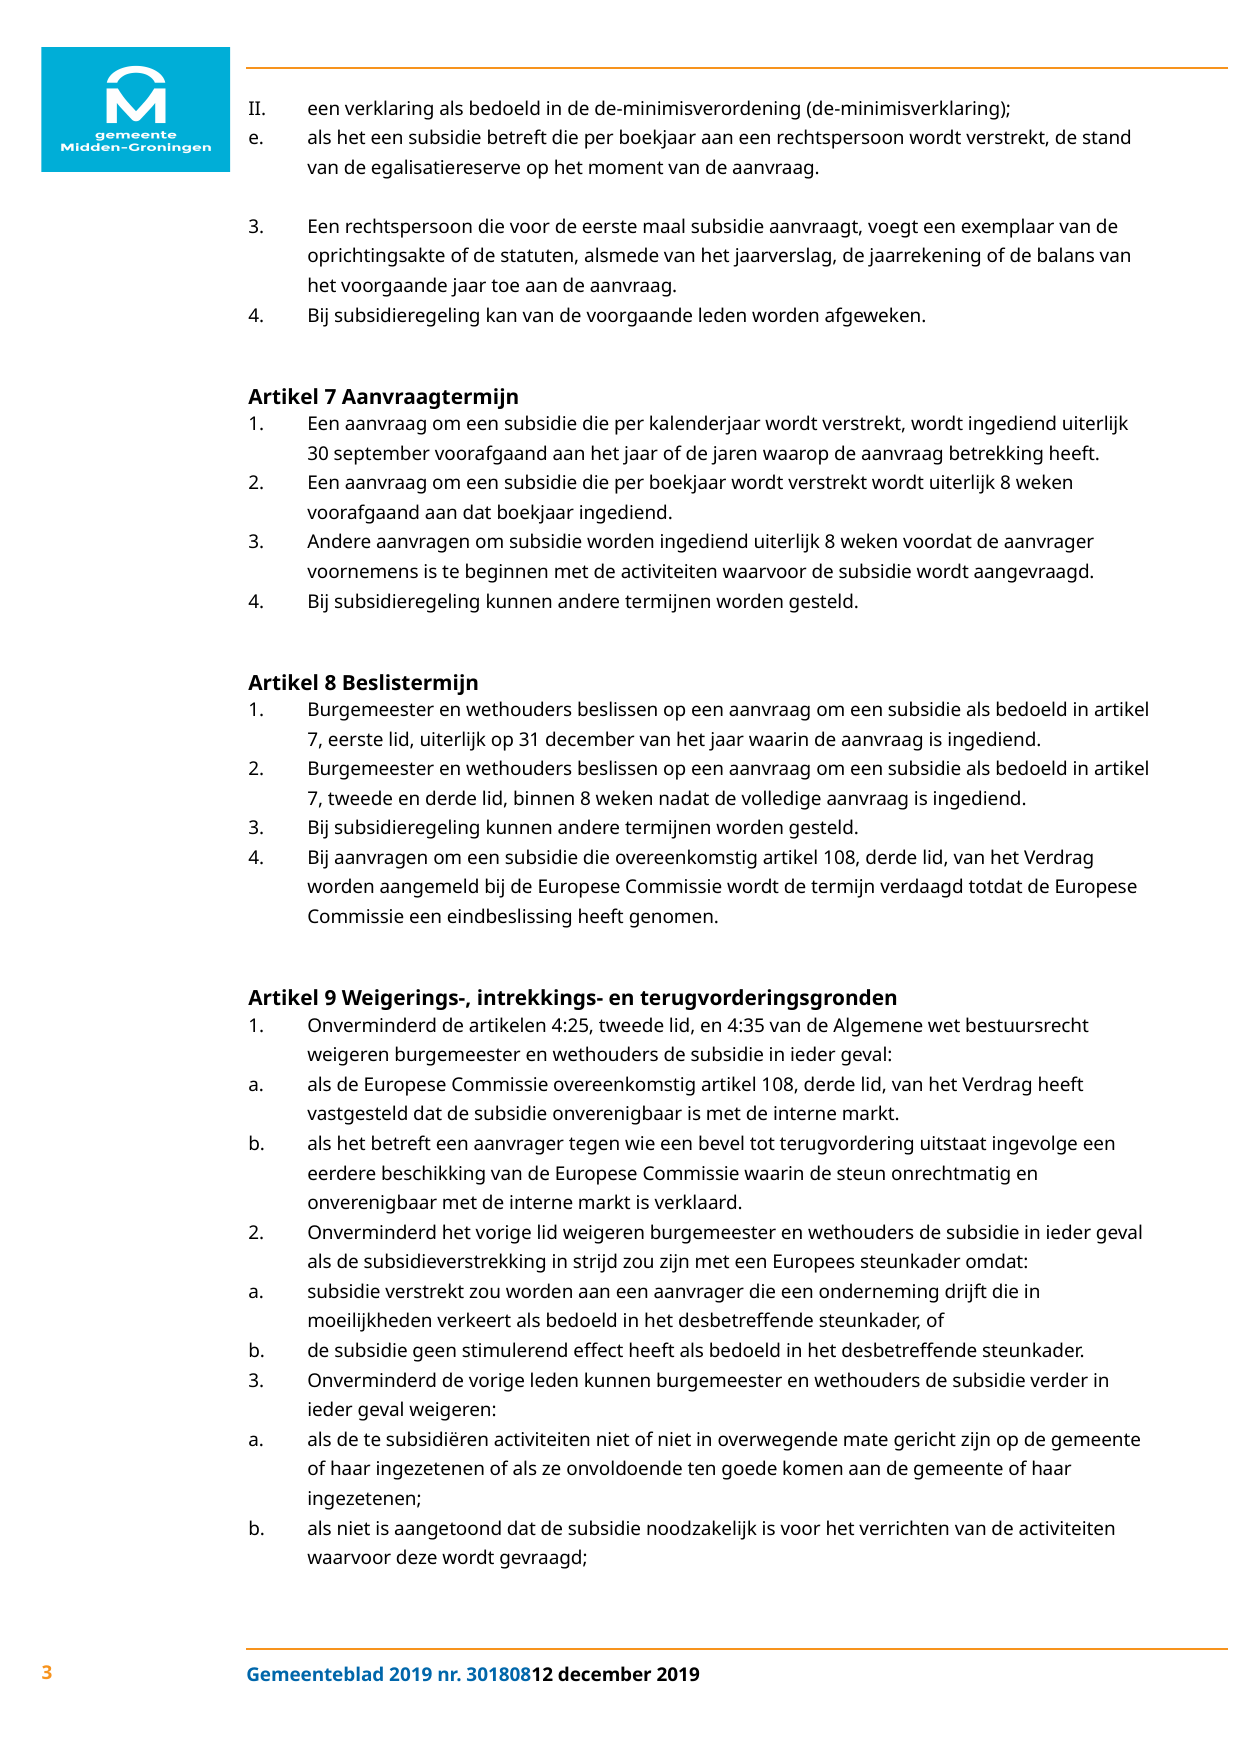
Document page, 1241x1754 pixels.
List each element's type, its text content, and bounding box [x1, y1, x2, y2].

list Burgemeester en wethouders beslissen op een aanvraag om een subsidie als bedoeld in artikel 7, tweede en derde lid, binnen 8 weken nadat de volledige aanvraag is ingediend. [248, 755, 1152, 811]
list Andere aanvragen om subsidie worden ingediend uiterlijk 8 weken voordat de aanvrager voornemens is te beginnen met de activiteiten waarvoor de subsidie wordt aangevraagd. [248, 529, 1152, 584]
list als het een subsidie betreft die per boekjaar aan een rechtspersoon wordt verstrekt, de stand van de egalisatiereserve op het moment van de aanvraag. [248, 124, 1152, 180]
list Een aanvraag om een subsidie die per boekjaar wordt verstrekt wordt uiterlijk 8 weken voorafgaand aan dat boekjaar ingediend. [248, 469, 1152, 525]
list Bij subsidieregeling kunnen andere termijnen worden gesteld. [248, 588, 1152, 613]
list als het betreft een aanvrager tegen wie een bevel tot terugvordering uitstaat ingevolge een eerdere beschikking van de Europese Commissie waarin de steun onrechtmatig en onverenigbaar met de interne markt is verklaard. [248, 1130, 1152, 1215]
list als de te subsidiëren activiteiten niet of niet in overwegende mate gericht zijn op de gemeente of haar ingezetenen of als ze onvoldoende ten goede komen aan de gemeente of haar ingezetenen; [248, 1426, 1152, 1511]
list Een aanvraag om een subsidie die per kalenderjaar wordt verstrekt, wordt ingediend uiterlijk 30 september voorafgaand aan het jaar of de jaren waarop de aanvraag betrekking heeft. [248, 410, 1152, 466]
list als niet is aangetoond dat de subsidie noodzakelijk is voor het verrichten van de activiteiten waarvoor deze wordt gevraagd; [248, 1515, 1152, 1570]
list Bij subsidieregeling kunnen andere termijnen worden gesteld. [248, 814, 1152, 840]
list Burgemeester en wethouders beslissen op een aanvraag om een subsidie als bedoeld in artikel 7, eerste lid, uiterlijk op 31 december van het jaar waarin de aanvraag is ingediend. [248, 696, 1152, 752]
list de subsidie geen stimulerend effect heeft als bedoeld in het desbetreffende steunkader. [248, 1337, 1152, 1363]
list Onverminderd de vorige leden kunnen burgemeester en wethouders de subsidie verder in ieder geval weigeren: [248, 1367, 1152, 1422]
picture [184, 146, 190, 153]
list subsidie verstrekt zou worden aan een aanvrager die een onderneming drijft die in moeilijkheden verkeert als bedoeld in het desbetreffende steunkader, of [248, 1278, 1152, 1333]
text Artikel 8 Beslistermijn [248, 668, 1152, 696]
list Bij subsidieregeling kan van de voorgaande leden worden afgeweken. [248, 302, 1152, 328]
list als de Europese Commissie overeenkomstig artikel 108, derde lid, van het Verdrag heeft vastgesteld dat de subsidie onverenigbaar is met de interne markt. [248, 1071, 1152, 1126]
picture [107, 89, 165, 122]
list Een rechtspersoon die voor de eerste maal subsidie aanvraagt, voegt een exemplaar van de oprichtingsakte of de statuten, alsmede van het jaarverslag, de jaarrekening of de balans van het voorgaande jaar toe aan de aanvraag. [248, 213, 1152, 298]
text Artikel 9 Weigerings-, intrekkings- en terugvorderingsgronden [248, 983, 1152, 1012]
text Artikel 7 Aanvraagtermijn [248, 382, 1152, 410]
list Onverminderd het vorige lid weigeren burgemeester en wethouders de subsidie in ieder geval als de subsidieverstrekking in strijd zou zijn met een Europees steunkader omdat: [248, 1219, 1152, 1274]
picture [108, 66, 164, 82]
list een verklaring als bedoeld in de de-minimisverordening (de-minimisverklaring); [248, 95, 1152, 121]
list Bij aanvragen om een subsidie die overeenkomstig artikel 108, derde lid, van het Verdrag worden aangemeld bij de Europese Commissie wordt de termijn verdaagd totdat de Europese Commissie een eindbeslissing heeft genomen. [248, 844, 1152, 929]
list Onverminderd de artikelen 4:25, tweede lid, en 4:35 van de Algemene wet bestuursrecht weigeren burgemeester en wethouders de subsidie in ieder geval: [248, 1012, 1152, 1067]
